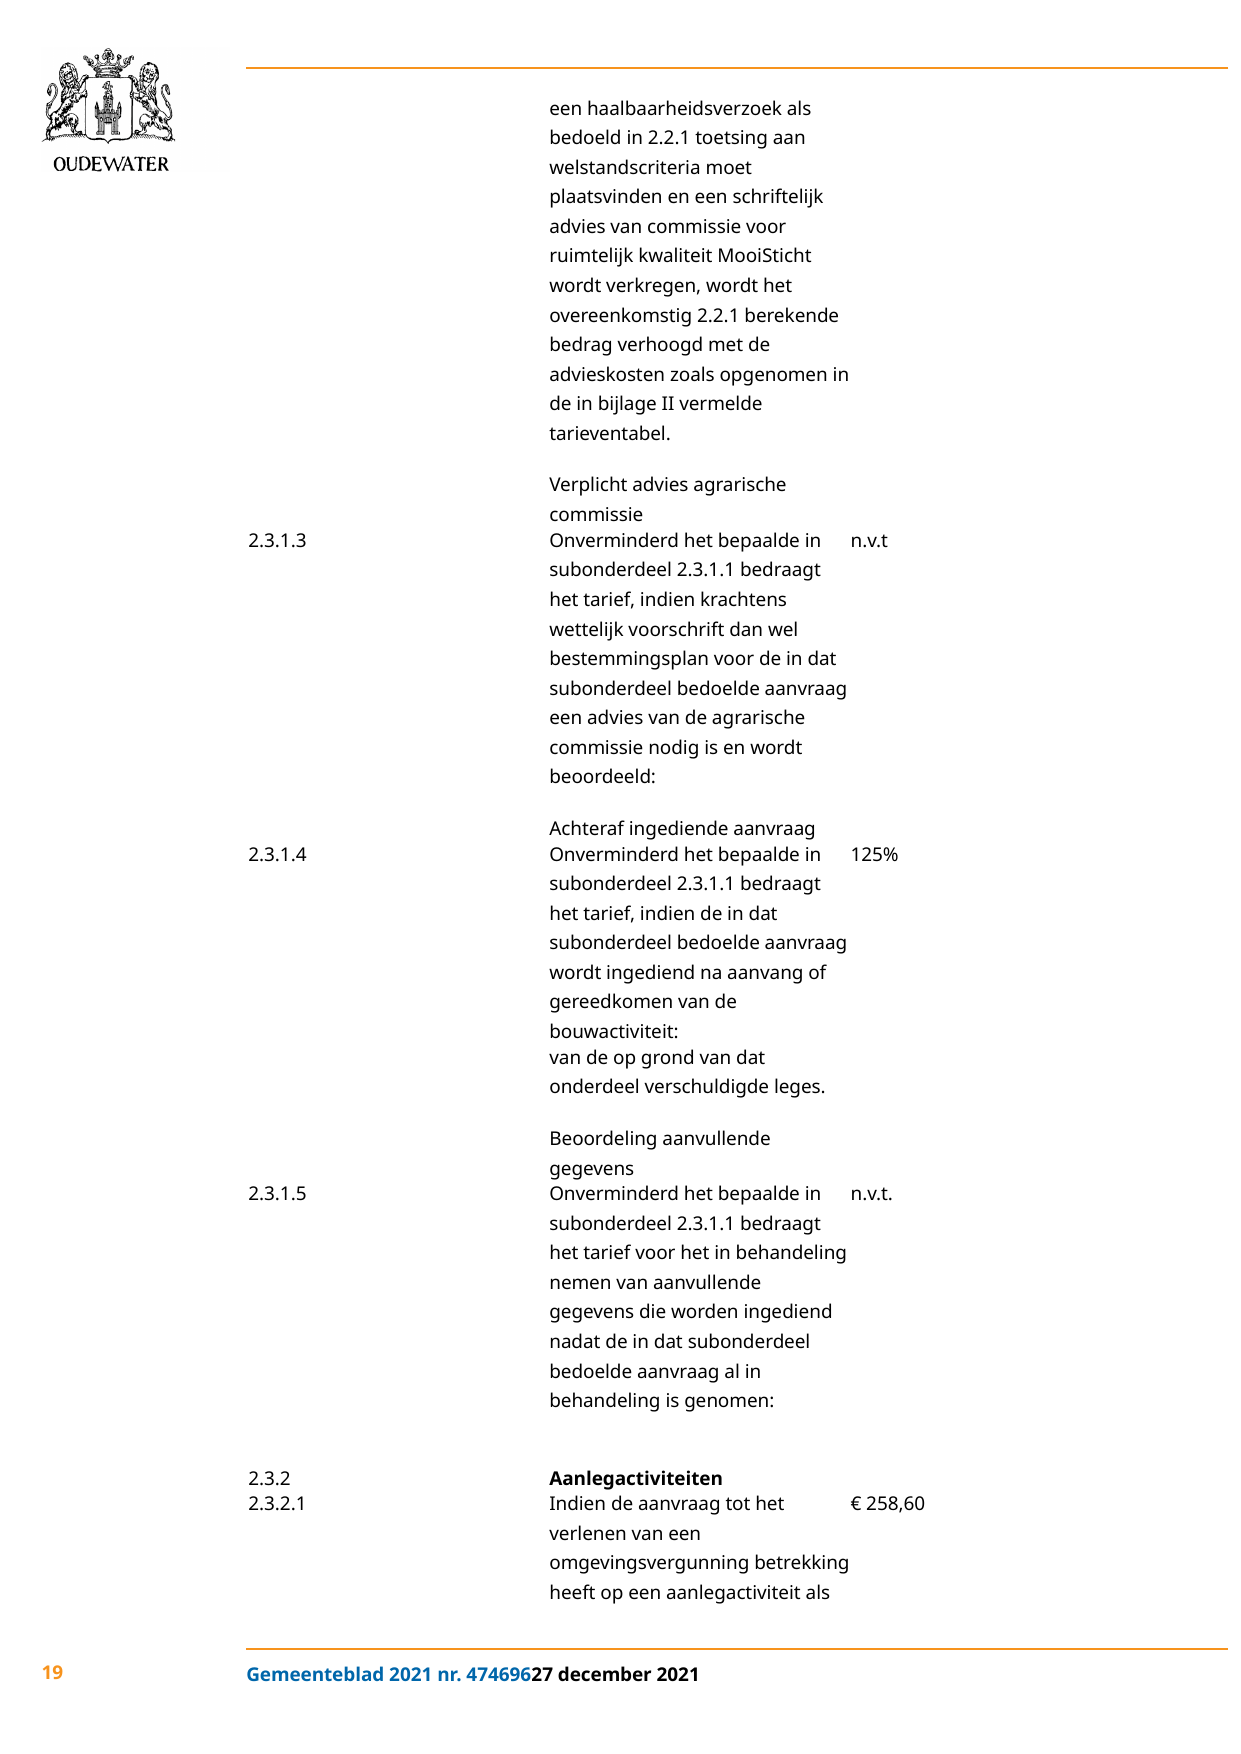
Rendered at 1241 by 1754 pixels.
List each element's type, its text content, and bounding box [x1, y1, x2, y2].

table_cell [850, 1413, 1152, 1439]
table_cell [248, 1439, 549, 1465]
table_cell Indien de aanvraag tot het verlenen van een omgevingsvergunning betrekking heeft op een aanlegactiviteit als [549, 1490, 850, 1605]
table_cell Onverminderd het bepaalde in subonderdeel 2.3.1.1 bedraagt het tarief, indien krachtens wettelijk voorschrift dan wel bestemmingsplan voor de in dat subonderdeel bedoelde aanvraag een advies van de agrarische commissie nodig is en wordt beoordeeld: [549, 527, 850, 789]
table_cell 2.3.1.3 [248, 527, 549, 789]
table_cell [248, 1413, 549, 1439]
table_cell [850, 1465, 1152, 1490]
table_cell Onverminderd het bepaalde in subonderdeel 2.3.1.1 bedraagt het tarief, indien de in dat subonderdeel bedoelde aanvraag wordt ingediend na aanvang of gereedkomen van de bouwactiviteit: [549, 841, 850, 1044]
table_cell n.v.t [850, 527, 1152, 789]
table_cell [850, 472, 1152, 527]
table_cell [850, 446, 1152, 472]
table_cell 125% [850, 841, 1152, 1044]
table_cell n.v.t. [850, 1180, 1152, 1413]
table_cell 2.3.2 [248, 1465, 549, 1490]
table_cell een haalbaarheidsverzoek als bedoeld in 2.2.1 toetsing aan welstandscriteria moet plaatsvinden en een schriftelijk advies van commissie voor ruimtelijk kwaliteit MooiSticht wordt verkregen, wordt het overeenkomstig 2.2.1 berekende bedrag verhoogd met de advieskosten zoals opgenomen in de in bijlage II vermelde tarieventabel. [549, 95, 850, 446]
picture [41, 47, 231, 172]
table_cell [850, 789, 1152, 815]
table_cell [850, 1125, 1152, 1180]
table_cell [850, 1044, 1152, 1099]
table_cell € 258,60 [850, 1490, 1152, 1605]
table_cell [248, 1125, 549, 1180]
table_cell [248, 95, 549, 446]
table_cell [549, 1413, 850, 1439]
table_cell Achteraf ingediende aanvraag [549, 815, 850, 841]
table_cell 2.3.1.5 [248, 1180, 549, 1413]
table_cell Beoordeling aanvullende gegevens [549, 1125, 850, 1180]
table_cell [549, 1099, 850, 1125]
table_cell [549, 446, 850, 472]
table_cell [850, 815, 1152, 841]
table_cell Onverminderd het bepaalde in subonderdeel 2.3.1.1 bedraagt het tarief voor het in behandeling nemen van aanvullende gegevens die worden ingediend nadat de in dat subonderdeel bedoelde aanvraag al in behandeling is genomen: [549, 1180, 850, 1413]
table_cell Aanlegactiviteiten [549, 1465, 850, 1490]
table_cell Verplicht advies agrarische commissie [549, 472, 850, 527]
table_cell [248, 1099, 549, 1125]
table_cell 2.3.2.1 [248, 1490, 549, 1605]
table_cell [549, 789, 850, 815]
table_cell [248, 789, 549, 815]
table_cell [850, 1099, 1152, 1125]
table_cell [248, 472, 549, 527]
table_cell [248, 1044, 549, 1099]
table_cell 2.3.1.4 [248, 841, 549, 1044]
table_cell [248, 815, 549, 841]
table_cell [850, 1439, 1152, 1465]
table_cell van de op grond van dat onderdeel verschuldigde leges. [549, 1044, 850, 1099]
table_cell [549, 1439, 850, 1465]
table_cell [248, 446, 549, 472]
table_cell [850, 95, 1152, 446]
